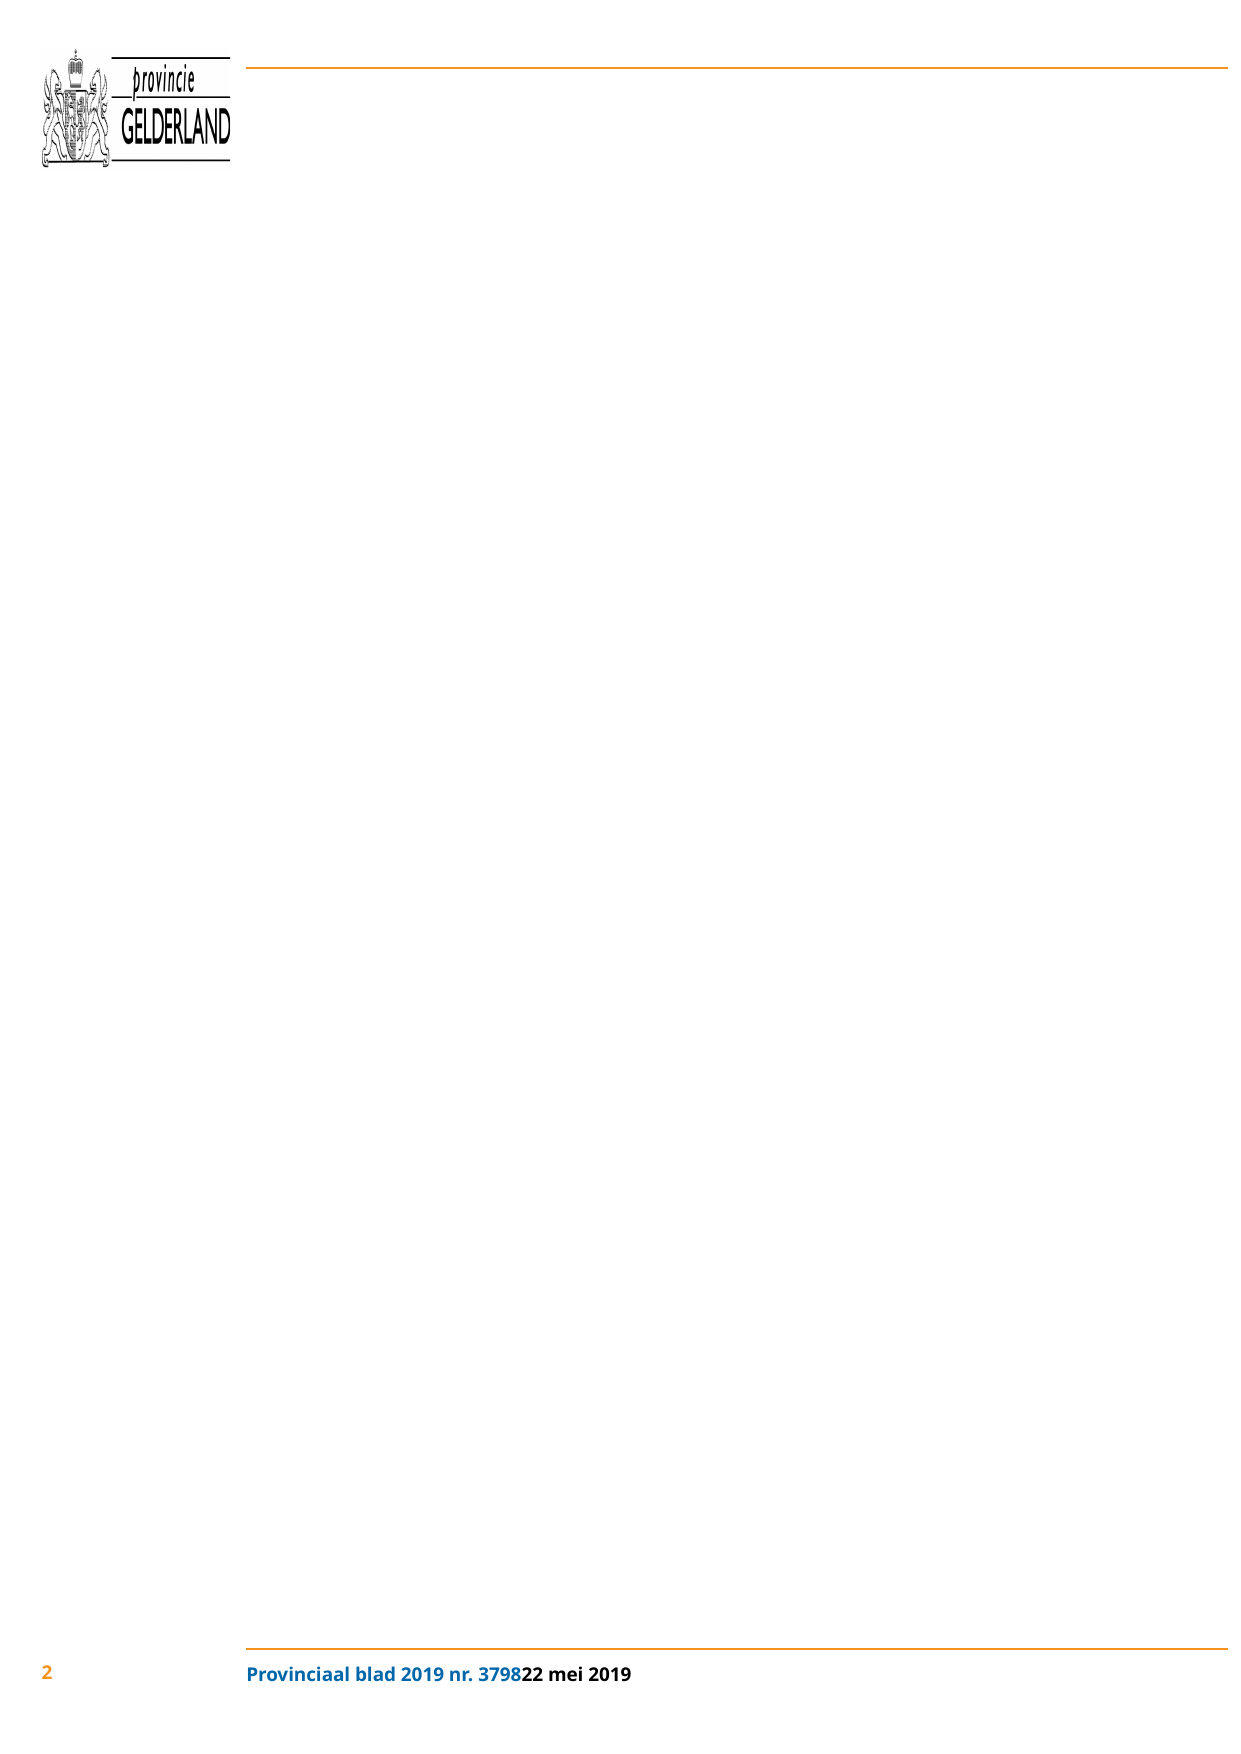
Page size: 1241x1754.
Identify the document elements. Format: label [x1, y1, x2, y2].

picture [41, 47, 231, 172]
